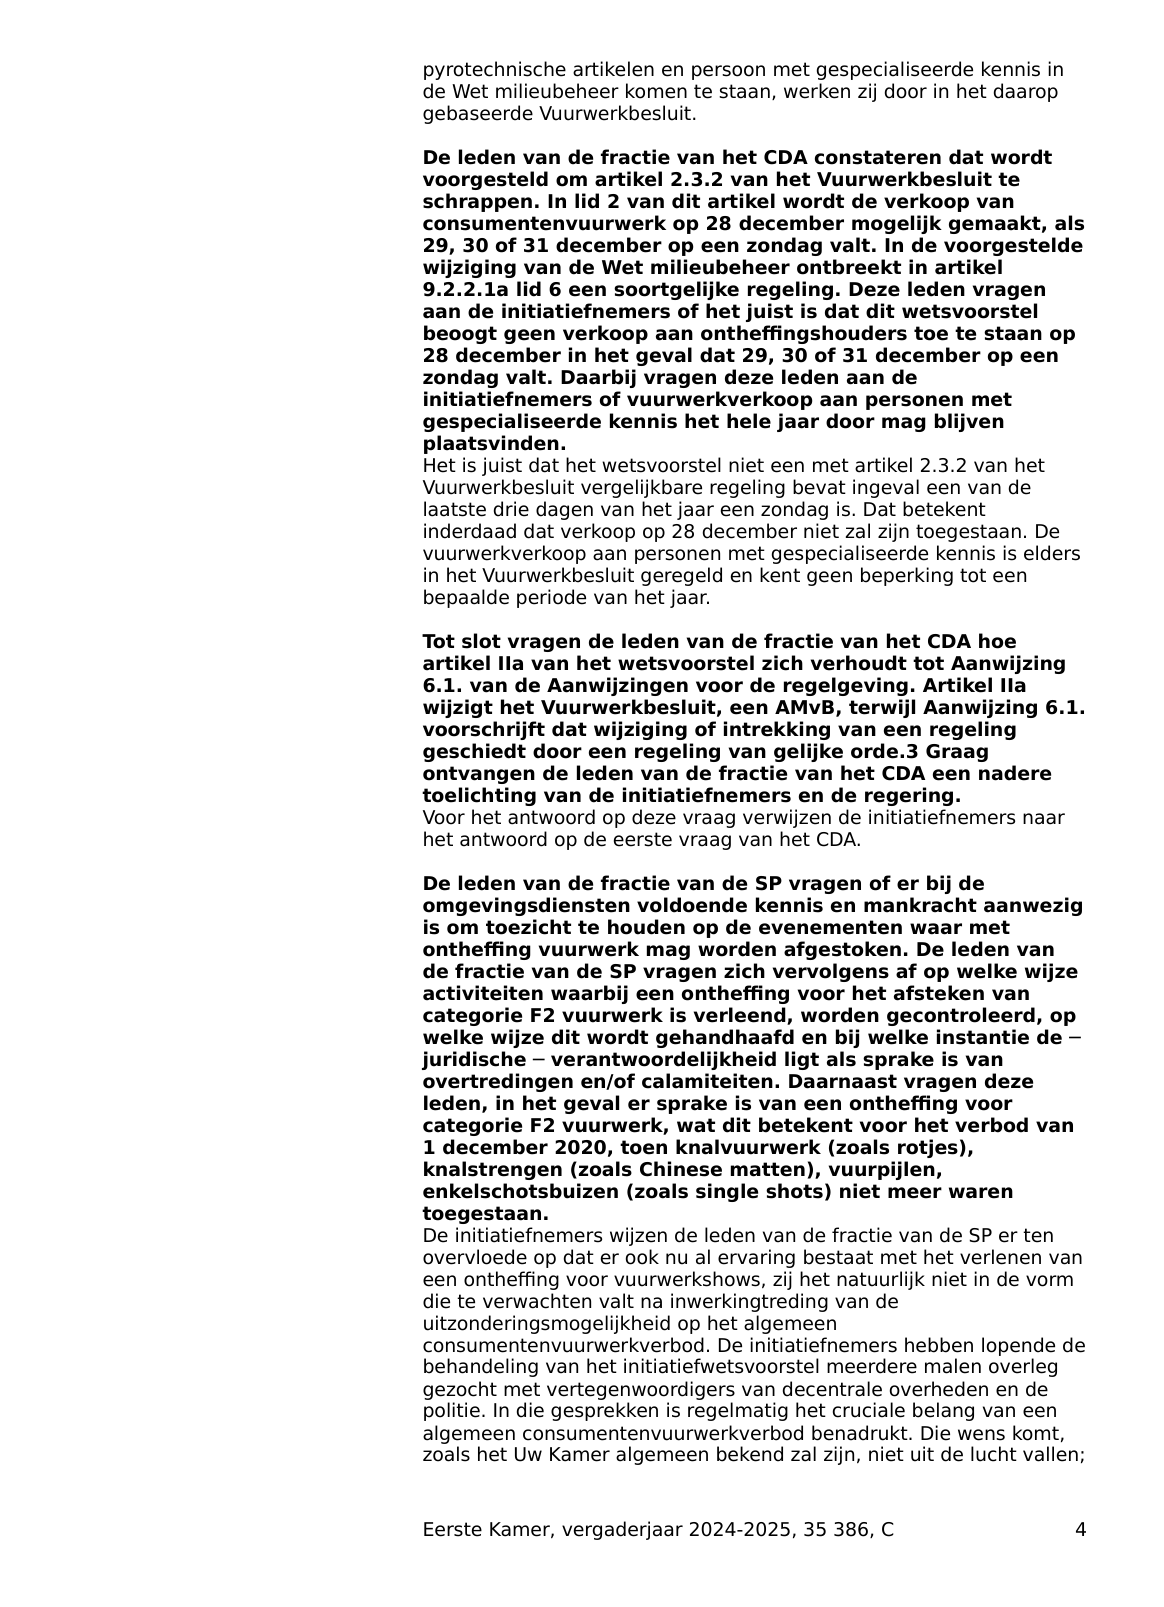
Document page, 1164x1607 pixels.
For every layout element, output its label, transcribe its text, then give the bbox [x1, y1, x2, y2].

text De leden van de fractie van de SP vragen of er bij de omgevingsdiensten voldoende kennis en mankracht aanwezig is om toezicht te houden op de evenementen waar met ontheffing vuurwerk mag worden afgestoken. De leden van de fractie van de SP vragen zich vervolgens af op welke wijze activiteiten waarbij een ontheffing voor het afsteken van categorie F2 vuurwerk is verleend, worden gecontroleerd, op welke wijze dit wordt gehandhaafd en bij welke instantie de ─ juridische ─ verantwoordelijkheid ligt als sprake is van overtredingen en/of calamiteiten. Daarnaast vragen deze leden, in het geval er sprake is van een ontheffing voor categorie F2 vuurwerk, wat dit betekent voor het verbod van 1 december 2020, toen knalvuurwerk (zoals rotjes), knalstrengen (zoals Chinese matten), vuurpijlen, enkelschotsbuizen (zoals single shots) niet meer waren toegestaan. [422, 873, 1087, 1224]
text De leden van de fractie van het CDA constateren dat wordt voorgesteld om artikel 2.3.2 van het Vuurwerkbesluit te schrappen. In lid 2 van dit artikel wordt de verkoop van consumentenvuurwerk op 28 december mogelijk gemaakt, als 29, 30 of 31 december op een zondag valt. In de voorgestelde wijziging van de Wet milieubeheer ontbreekt in artikel 9.2.2.1a lid 6 een soortgelijke regeling. Deze leden vragen aan de initiatiefnemers of het juist is dat dit wetsvoorstel beoogt geen verkoop aan ontheffingshouders toe te staan op 28 december in het geval dat 29, 30 of 31 december op een zondag valt. Daarbij vragen deze leden aan de initiatiefnemers of vuurwerkverkoop aan personen met gespecialiseerde kennis het hele jaar door mag blijven plaatsvinden. [422, 147, 1087, 455]
text Voor het antwoord op deze vraag verwijzen de initiatiefnemers naar het antwoord op de eerste vraag van het CDA. [422, 807, 1087, 851]
text Het is juist dat het wetsvoorstel niet een met artikel 2.3.2 van het Vuurwerkbesluit vergelijkbare regeling bevat ingeval een van de laatste drie dagen van het jaar een zondag is. Dat betekent inderdaad dat verkoop op 28 december niet zal zijn toegestaan. De vuurwerkverkoop aan personen met gespecialiseerde kennis is elders in het Vuurwerkbesluit geregeld en kent geen beperking tot een bepaalde periode van het jaar. [422, 455, 1087, 609]
text pyrotechnische artikelen en persoon met gespecialiseerde kennis in de Wet milieubeheer komen te staan, werken zij door in het daarop gebaseerde Vuurwerkbesluit. [422, 59, 1087, 125]
text Tot slot vragen de leden van de fractie van het CDA hoe artikel IIa van het wetsvoorstel zich verhoudt tot Aanwijzing 6.1. van de Aanwijzingen voor de regelgeving. Artikel IIa wijzigt het Vuurwerkbesluit, een AMvB, terwijl Aanwijzing 6.1. voorschrijft dat wijziging of intrekking van een regeling geschiedt door een regeling van gelijke orde.3 Graag ontvangen de leden van de fractie van het CDA een nadere toelichting van de initiatiefnemers en de regering. [422, 631, 1087, 807]
text De initiatiefnemers wijzen de leden van de fractie van de SP er ten overvloede op dat er ook nu al ervaring bestaat met het verlenen van een ontheffing voor vuurwerkshows, zij het natuurlijk niet in de vorm die te verwachten valt na inwerkingtreding van de uitzonderingsmogelijkheid op het algemeen consumentenvuurwerkverbod. De initiatiefnemers hebben lopende de behandeling van het initiatiefwetsvoorstel meerdere malen overleg gezocht met vertegenwoordigers van decentrale overheden en de politie. In die gesprekken is regelmatig het cruciale belang van een algemeen consumentenvuurwerkverbod benadrukt. Die wens komt, zoals het Uw Kamer algemeen bekend zal zijn, niet uit de lucht vallen; [422, 1224, 1087, 1466]
